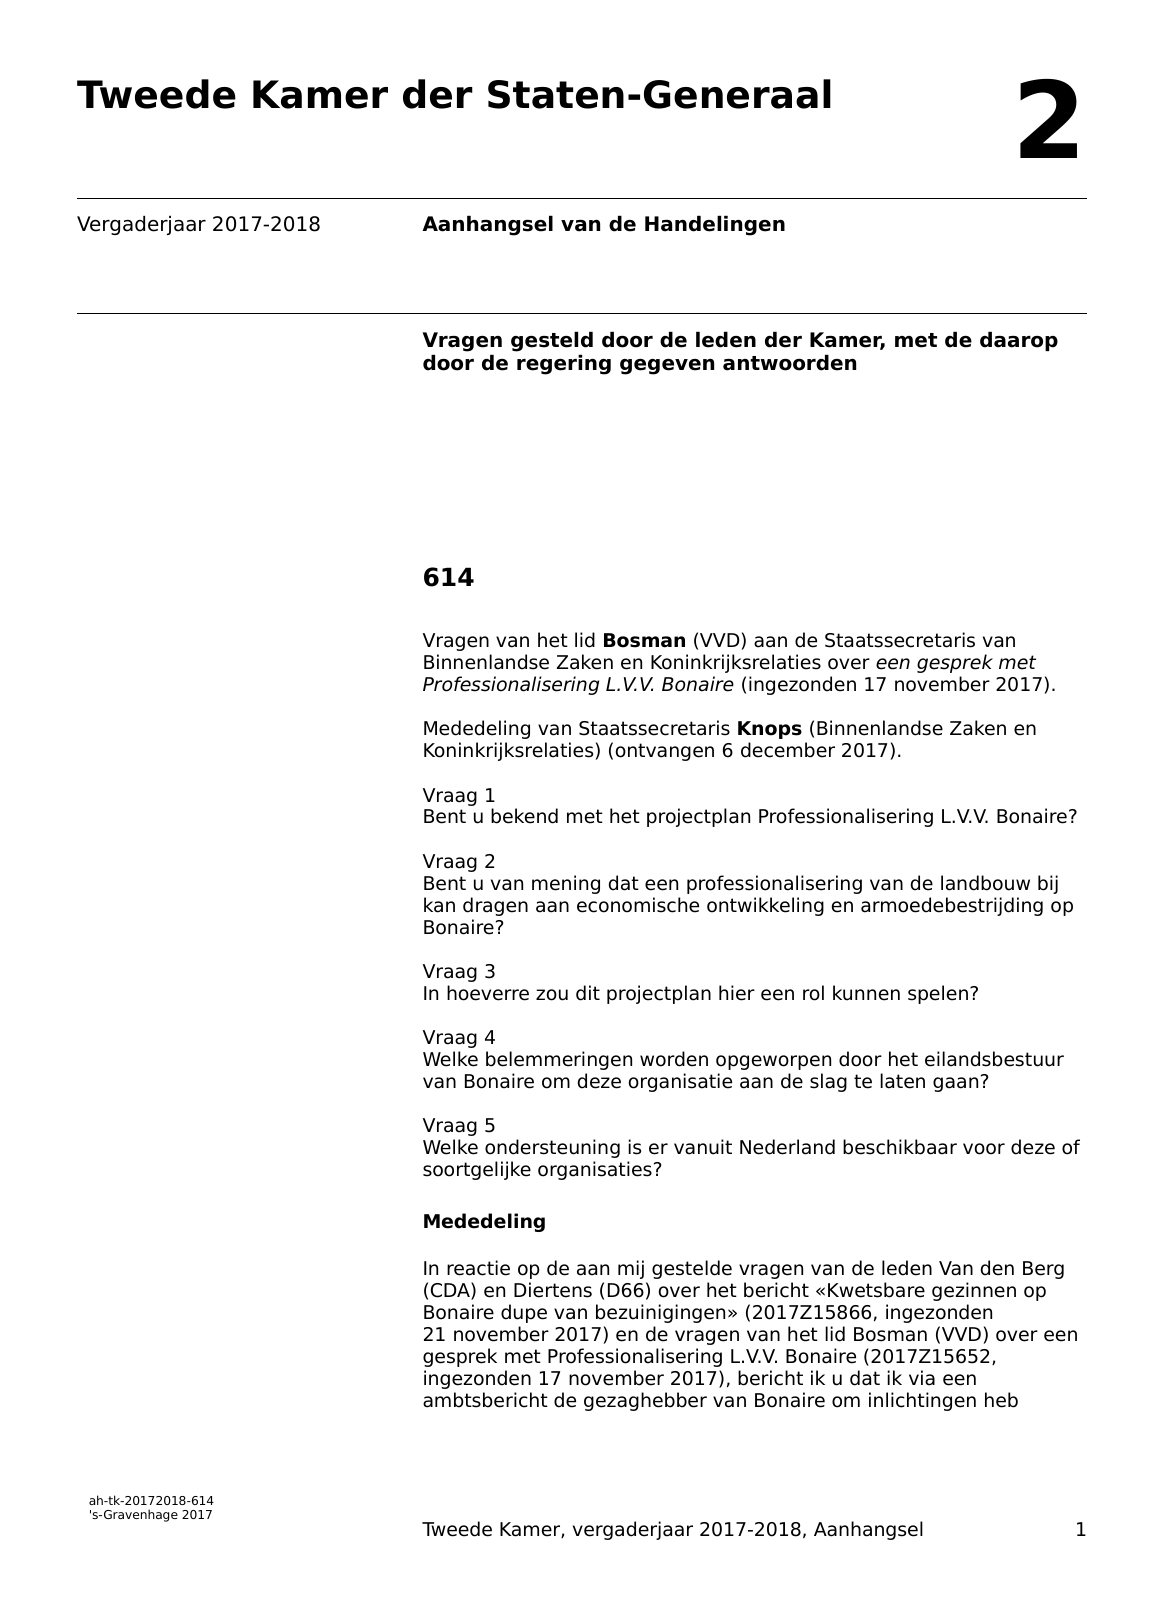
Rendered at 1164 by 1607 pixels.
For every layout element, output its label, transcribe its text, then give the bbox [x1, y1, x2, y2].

text Welke belemmeringen worden opgeworpen door het eilandsbestuur van Bonaire om deze organisatie aan de slag te laten gaan? [422, 1049, 1087, 1093]
text Mededeling van Staatssecretaris Knops (Binnenlandse Zaken en Koninkrijksrelaties) (ontvangen 6 december 2017). [422, 718, 1087, 762]
table_cell Vergaderjaar 2017-2018 [77, 199, 422, 313]
text 614 [422, 563, 1087, 592]
text Vragen van het lid Bosman (VVD) aan de Staatssecretaris van Binnenlandse Zaken en Koninkrijksrelaties over een gesprek met Professionalisering L.V.V. Bonaire (ingezonden 17 november 2017). [422, 630, 1087, 696]
table_cell [77, 314, 422, 375]
table_cell Vragen gesteld door de leden der Kamer, met de daarop door de regering gegeven antwoorden [422, 314, 1087, 375]
table_header Tweede Kamer der Staten-Generaal [77, 59, 886, 198]
text Vraag 2 [422, 851, 1087, 873]
text 's-Gravenhage 2017 [88, 1508, 323, 1522]
text Bent u van mening dat een professionalisering van de landbouw bij kan dragen aan economische ontwikkeling en armoedebestrijding op Bonaire? [422, 873, 1087, 938]
text Welke ondersteuning is er vanuit Nederland beschikbaar voor deze of soortgelijke organisaties? [422, 1137, 1087, 1181]
text Vraag 5 [422, 1115, 1087, 1137]
text In reactie op de aan mij gestelde vragen van de leden Van den Berg (CDA) en Diertens (D66) over het bericht «Kwetsbare gezinnen op Bonaire dupe van bezuinigingen» (2017Z15866, ingezonden 21 november 2017) en de vragen van het lid Bosman (VVD) over een gesprek met Professionalisering L.V.V. Bonaire (2017Z15652, ingezonden 17 november 2017), bericht ik u dat ik via een ambtsbericht de gezaghebber van Bonaire om inlichtingen heb [422, 1258, 1087, 1412]
subtitle Mededeling [422, 1211, 1087, 1233]
table_header 2 [886, 59, 1087, 198]
text Vraag 1 [422, 784, 1087, 806]
table_cell Aanhangsel van de Handelingen [422, 199, 1087, 313]
text Vraag 4 [422, 1027, 1087, 1049]
text Bent u bekend met het projectplan Professionalisering L.V.V. Bonaire? [422, 806, 1087, 828]
text In hoeverre zou dit projectplan hier een rol kunnen spelen? [422, 983, 1087, 1005]
text Vraag 3 [422, 961, 1087, 983]
text ah-tk-20172018-614 [88, 1494, 323, 1508]
